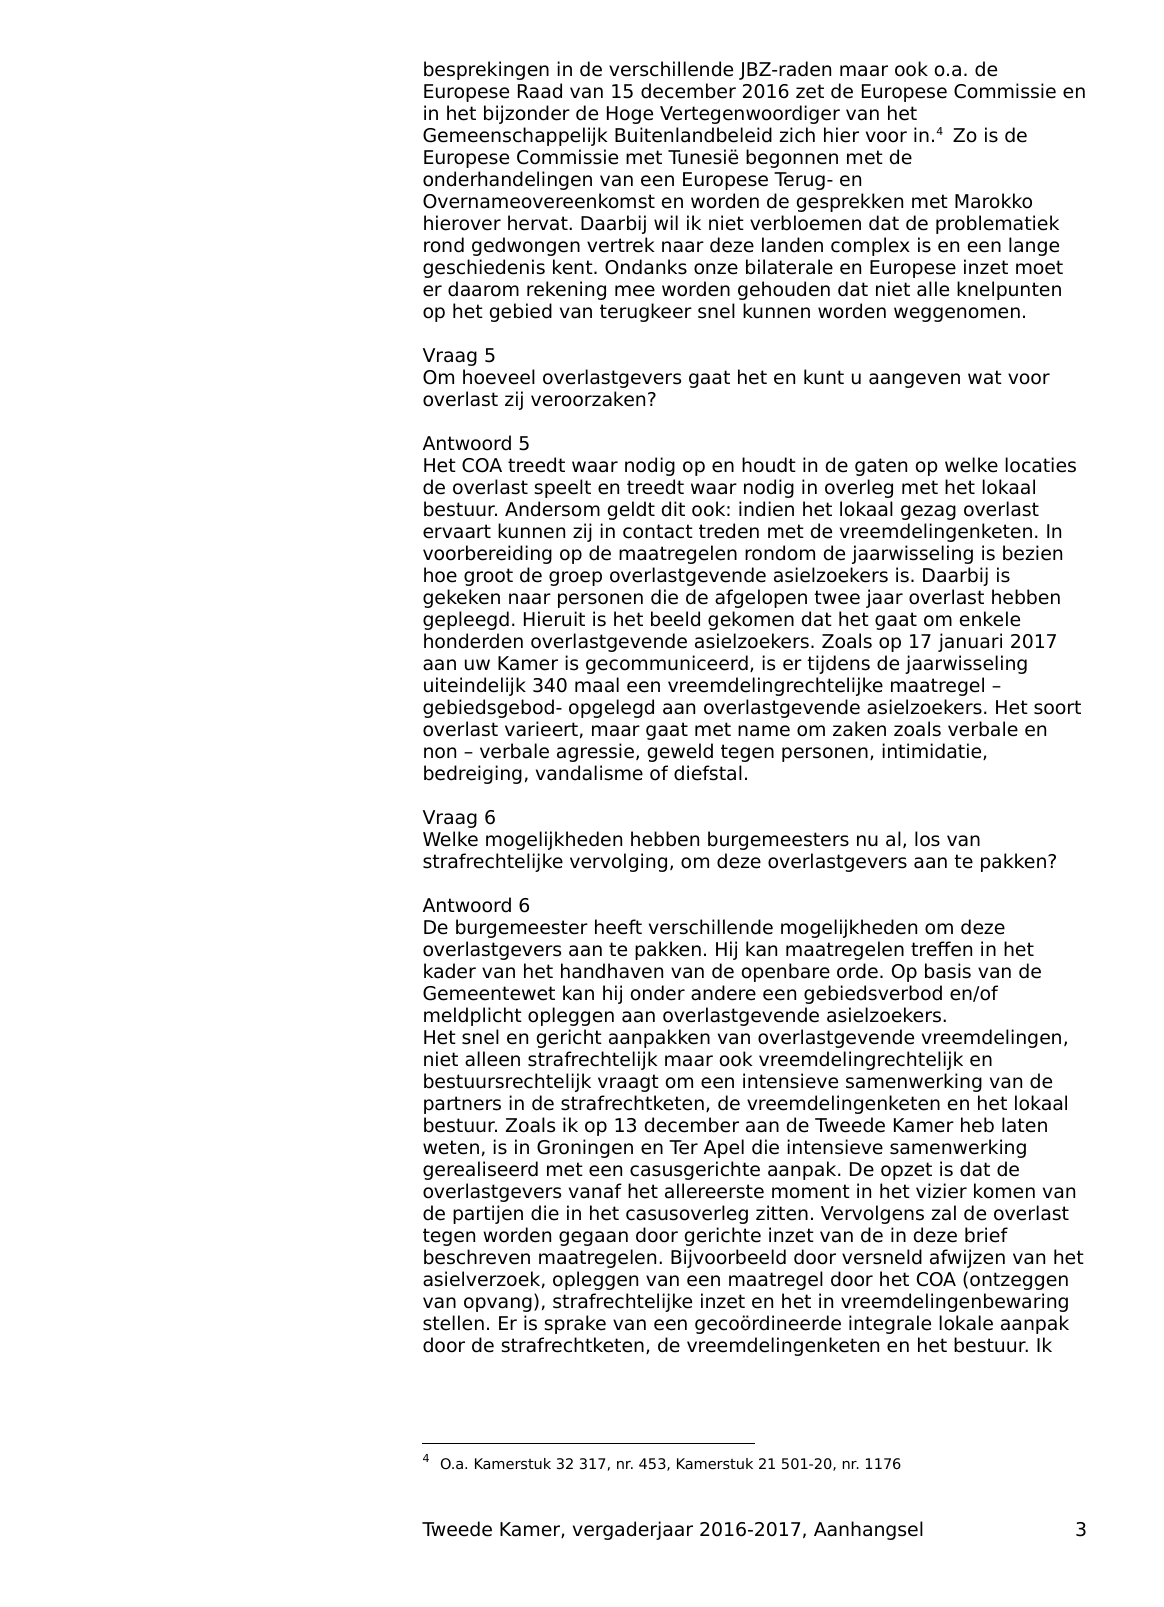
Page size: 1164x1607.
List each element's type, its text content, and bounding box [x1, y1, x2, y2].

text Antwoord 6 [422, 895, 1087, 917]
text Welke mogelijkheden hebben burgemeesters nu al, los van strafrechtelijke vervolging, om deze overlastgevers aan te pakken? [422, 829, 1087, 873]
text besprekingen in de verschillende JBZ-raden maar ook o.a. de Europese Raad van 15 december 2016 zet de Europese Commissie en in het bijzonder de Hoge Vertegenwoordiger van het Gemeenschappelijk Buitenlandbeleid zich hier voor in. Zo is de Europese Commissie met Tunesië begonnen met de onderhandelingen van een Europese Terug- en Overnameovereenkomst en worden de gesprekken met Marokko hierover hervat. Daarbij wil ik niet verbloemen dat de problematiek rond gedwongen vertrek naar deze landen complex is en een lange geschiedenis kent. Ondanks onze bilaterale en Europese inzet moet er daarom rekening mee worden gehouden dat niet alle knelpunten op het gebied van terugkeer snel kunnen worden weggenomen. [422, 59, 1087, 323]
text Het snel en gericht aanpakken van overlastgevende vreemdelingen, niet alleen strafrechtelijk maar ook vreemdelingrechtelijk en bestuursrechtelijk vraagt om een intensieve samenwerking van de partners in de strafrechtketen, de vreemdelingenketen en het lokaal bestuur. Zoals ik op 13 december aan de Tweede Kamer heb laten weten, is in Groningen en Ter Apel die intensieve samenwerking gerealiseerd met een casusgerichte aanpak. De opzet is dat de overlastgevers vanaf het allereerste moment in het vizier komen van de partijen die in het casusoverleg zitten. Vervolgens zal de overlast tegen worden gegaan door gerichte inzet van de in deze brief beschreven maatregelen. Bijvoorbeeld door versneld afwijzen van het asielverzoek, opleggen van een maatregel door het COA (ontzeggen van opvang), strafrechtelijke inzet en het in vreemdelingenbewaring stellen. Er is sprake van een gecoördineerde integrale lokale aanpak door de strafrechtketen, de vreemdelingenketen en het bestuur. Ik [422, 1027, 1087, 1357]
text Vraag 6 [422, 807, 1087, 829]
text Antwoord 5 [422, 433, 1087, 455]
text Vraag 5 [422, 345, 1087, 367]
text Het COA treedt waar nodig op en houdt in de gaten op welke locaties de overlast speelt en treedt waar nodig in overleg met het lokaal bestuur. Andersom geldt dit ook: indien het lokaal gezag overlast ervaart kunnen zij in contact treden met de vreemdelingenketen. In voorbereiding op de maatregelen rondom de jaarwisseling is bezien hoe groot de groep overlastgevende asielzoekers is. Daarbij is gekeken naar personen die de afgelopen twee jaar overlast hebben gepleegd. Hieruit is het beeld gekomen dat het gaat om enkele honderden overlastgevende asielzoekers. Zoals op 17 januari 2017 aan uw Kamer is gecommuniceerd, is er tijdens de jaarwisseling uiteindelijk 340 maal een vreemdelingrechtelijke maatregel – gebiedsgebod- opgelegd aan overlastgevende asielzoekers. Het soort overlast varieert, maar gaat met name om zaken zoals verbale en non – verbale agressie, geweld tegen personen, intimidatie, bedreiging, vandalisme of diefstal. [422, 455, 1087, 785]
text De burgemeester heeft verschillende mogelijkheden om deze overlastgevers aan te pakken. Hij kan maatregelen treffen in het kader van het handhaven van de openbare orde. Op basis van de Gemeentewet kan hij onder andere een gebiedsverbod en/of meldplicht opleggen aan overlastgevende asielzoekers. [422, 917, 1087, 1027]
text O.a. Kamerstuk 32 317, nr. 453, Kamerstuk 21 501-20, nr. 1176 [422, 1452, 1087, 1474]
text Om hoeveel overlastgevers gaat het en kunt u aangeven wat voor overlast zij veroorzaken? [422, 367, 1087, 411]
